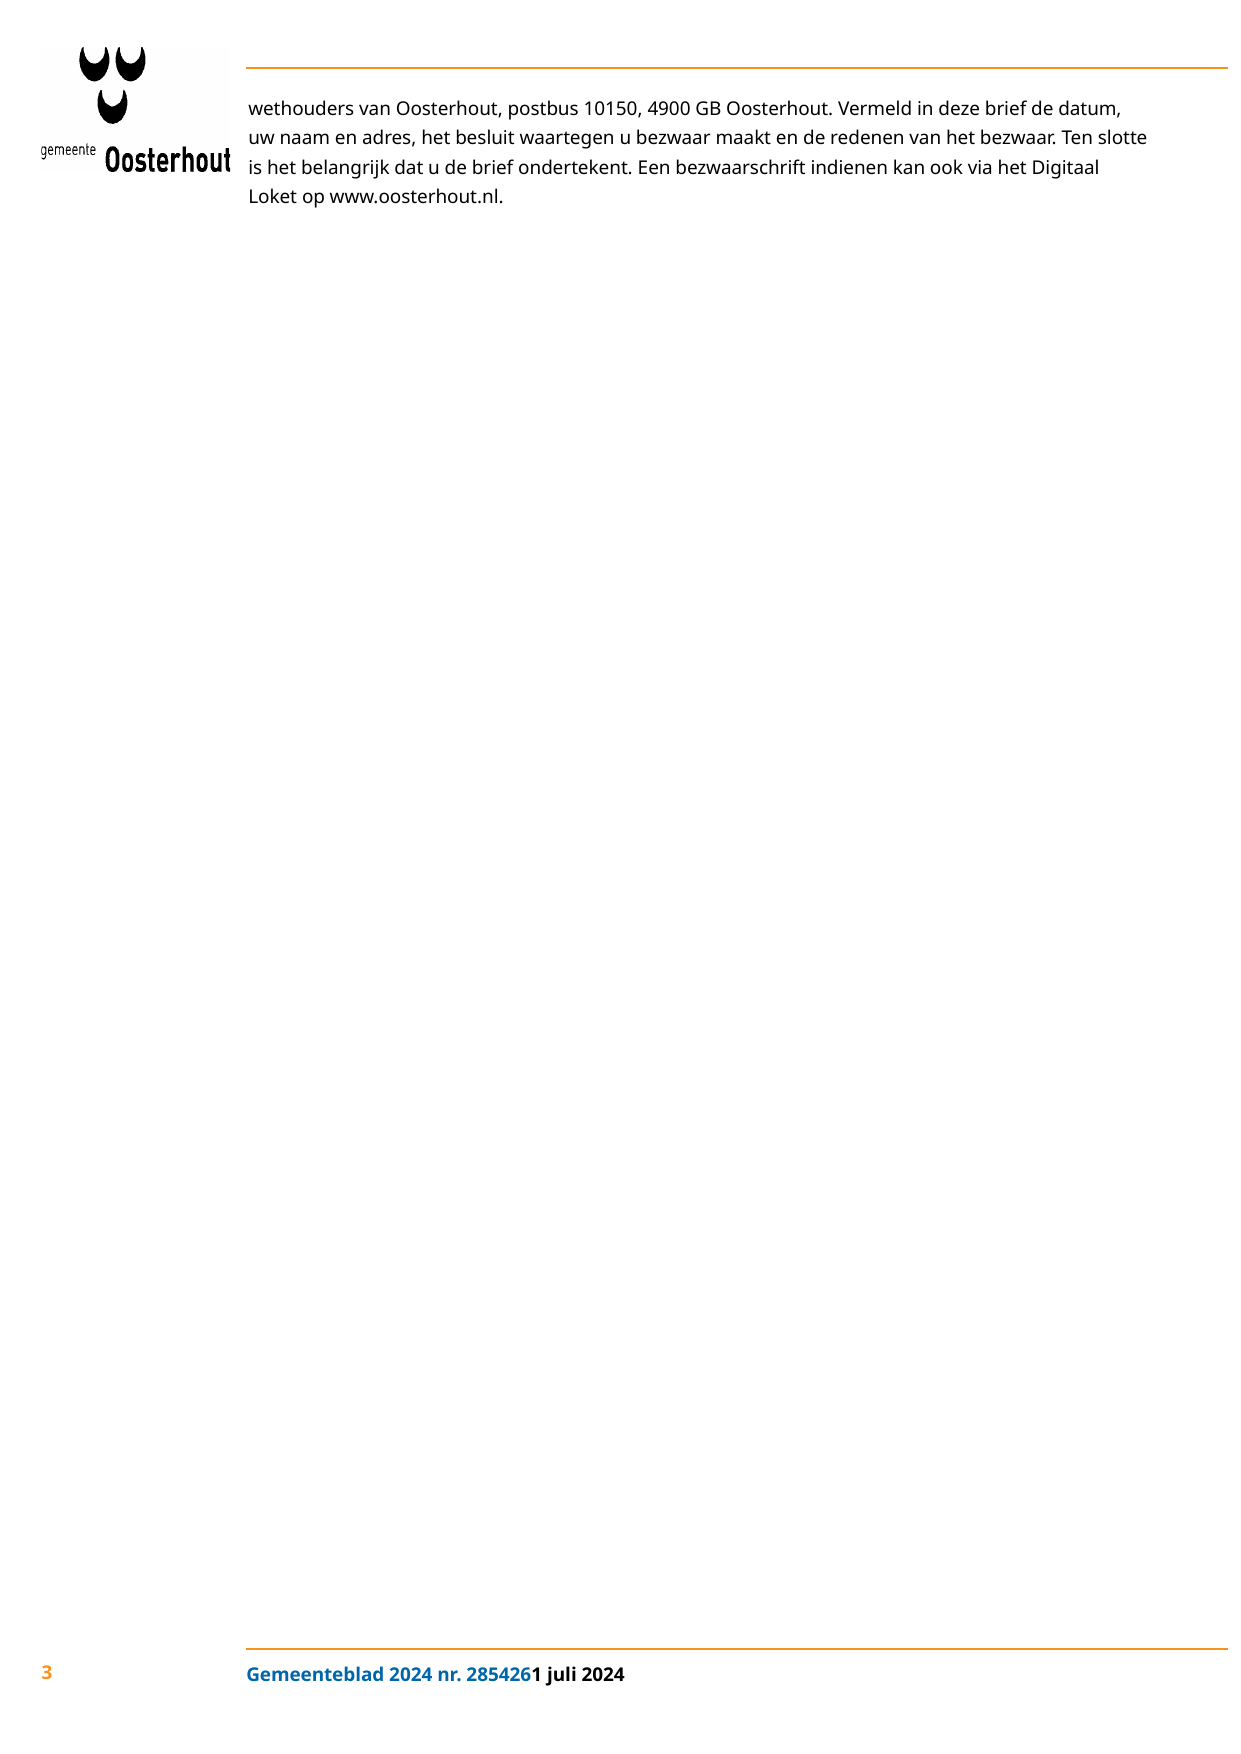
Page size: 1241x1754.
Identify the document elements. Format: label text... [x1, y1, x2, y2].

text wethouders van Oosterhout, postbus 10150, 4900 GB Oosterhout. Vermeld in deze brief de datum, uw naam en adres, het besluit waartegen u bezwaar maakt en de redenen van het bezwaar. Ten slotte is het belangrijk dat u de brief ondertekent. Een bezwaarschrift indienen kan ook via het Digitaal Loket op www.oosterhout.nl. [248, 95, 1152, 209]
picture [41, 47, 231, 172]
